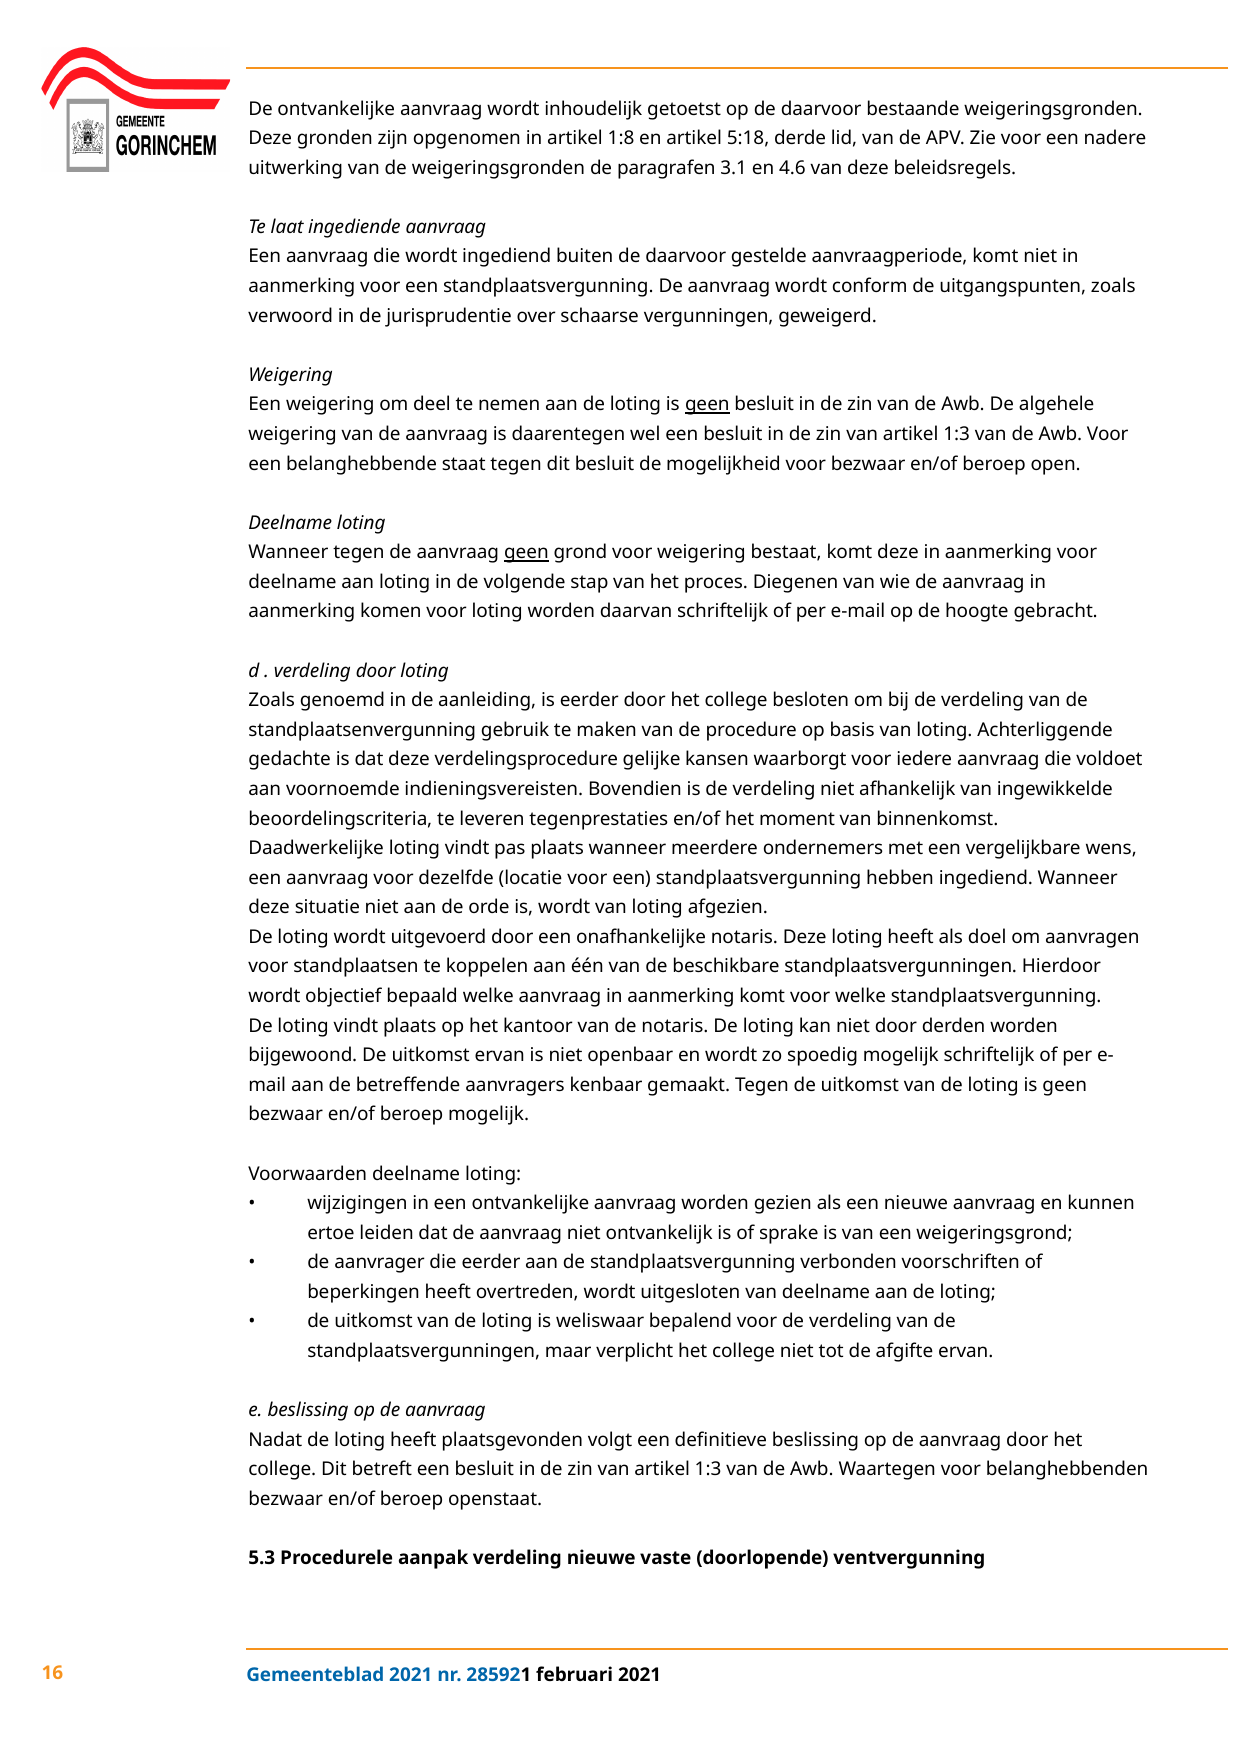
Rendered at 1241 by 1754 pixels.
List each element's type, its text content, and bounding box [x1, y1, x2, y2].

text Daadwerkelijke loting vindt pas plaats wanneer meerdere ondernemers met een vergelijkbare wens, een aanvraag voor dezelfde (locatie voor een) standplaatsvergunning hebben ingediend. Wanneer deze situatie niet aan de orde is, wordt van loting afgezien. [248, 834, 1152, 919]
list wijzigingen in een ontvankelijke aanvraag worden gezien als een nieuwe aanvraag en kunnen ertoe leiden dat de aanvraag niet ontvankelijk is of sprake is van een weigeringsgrond; [248, 1189, 1152, 1245]
text De ontvankelijke aanvraag wordt inhoudelijk getoetst op de daarvoor bestaande weigeringsgronden. Deze gronden zijn opgenomen in artikel 1:8 en artikel 5:18, derde lid, van de APV. Zie voor een nadere uitwerking van de weigeringsgronden de paragrafen 3.1 en 4.6 van deze beleidsregels. [248, 95, 1152, 180]
text Weigering [248, 361, 1152, 387]
text d . verdeling door loting [248, 657, 1152, 683]
text De loting wordt uitgevoerd door een onafhankelijke notaris. Deze loting heeft als doel om aanvragen voor standplaatsen te koppelen aan één van de beschikbare standplaatsvergunningen. Hierdoor wordt objectief bepaald welke aanvraag in aanmerking komt voor welke standplaatsvergunning. [248, 923, 1152, 1008]
text Voorwaarden deelname loting: [248, 1160, 1152, 1186]
text Wanneer tegen de aanvraag geen grond voor weigering bestaat, komt deze in aanmerking voor deelname aan loting in de volgende stap van het proces. Diegenen van wie de aanvraag in aanmerking komen voor loting worden daarvan schriftelijk of per e-mail op de hoogte gebracht. [248, 538, 1152, 623]
text e. beslissing op de aanvraag [248, 1396, 1152, 1422]
text De loting vindt plaats op het kantoor van de notaris. De loting kan niet door derden worden bijgewoond. De uitkomst ervan is niet openbaar en wordt zo spoedig mogelijk schriftelijk of per e-mail aan de betreffende aanvragers kenbaar gemaakt. Tegen de uitkomst van de loting is geen bezwaar en/of beroep mogelijk. [248, 1012, 1152, 1126]
text Nadat de loting heeft plaatsgevonden volgt een definitieve beslissing op de aanvraag door het college. Dit betreft een besluit in de zin van artikel 1:3 van de Awb. Waartegen voor belanghebbenden bezwaar en/of beroep openstaat. [248, 1426, 1152, 1511]
text Zoals genoemd in de aanleiding, is eerder door het college besloten om bij de verdeling van de standplaatsenvergunning gebruik te maken van de procedure op basis van loting. Achterliggende gedachte is dat deze verdelingsprocedure gelijke kansen waarborgt voor iedere aanvraag die voldoet aan voornoemde indieningsvereisten. Bovendien is de verdeling niet afhankelijk van ingewikkelde beoordelingscriteria, te leveren tegenprestaties en/of het moment van binnenkomst. [248, 686, 1152, 831]
picture [41, 47, 231, 172]
text Een weigering om deel te nemen aan de loting is geen besluit in de zin van de Awb. De algehele weigering van de aanvraag is daarentegen wel een besluit in de zin van artikel 1:3 van de Awb. Voor een belanghebbende staat tegen dit besluit de mogelijkheid voor bezwaar en/of beroep open. [248, 391, 1152, 476]
list de aanvrager die eerder aan de standplaatsvergunning verbonden voorschriften of beperkingen heeft overtreden, wordt uitgesloten van deelname aan de loting; [248, 1248, 1152, 1304]
list de uitkomst van de loting is weliswaar bepalend voor de verdeling van de standplaatsvergunningen, maar verplicht het college niet tot de afgifte ervan. [248, 1308, 1152, 1363]
text 5.3 Procedurele aanpak verdeling nieuwe vaste (doorlopende) ventvergunning [248, 1544, 1152, 1570]
text Te laat ingediende aanvraag [248, 213, 1152, 239]
text Deelname loting [248, 509, 1152, 535]
text Een aanvraag die wordt ingediend buiten de daarvoor gestelde aanvraagperiode, komt niet in aanmerking voor een standplaatsvergunning. De aanvraag wordt conform de uitgangspunten, zoals verwoord in de jurisprudentie over schaarse vergunningen, geweigerd. [248, 243, 1152, 328]
